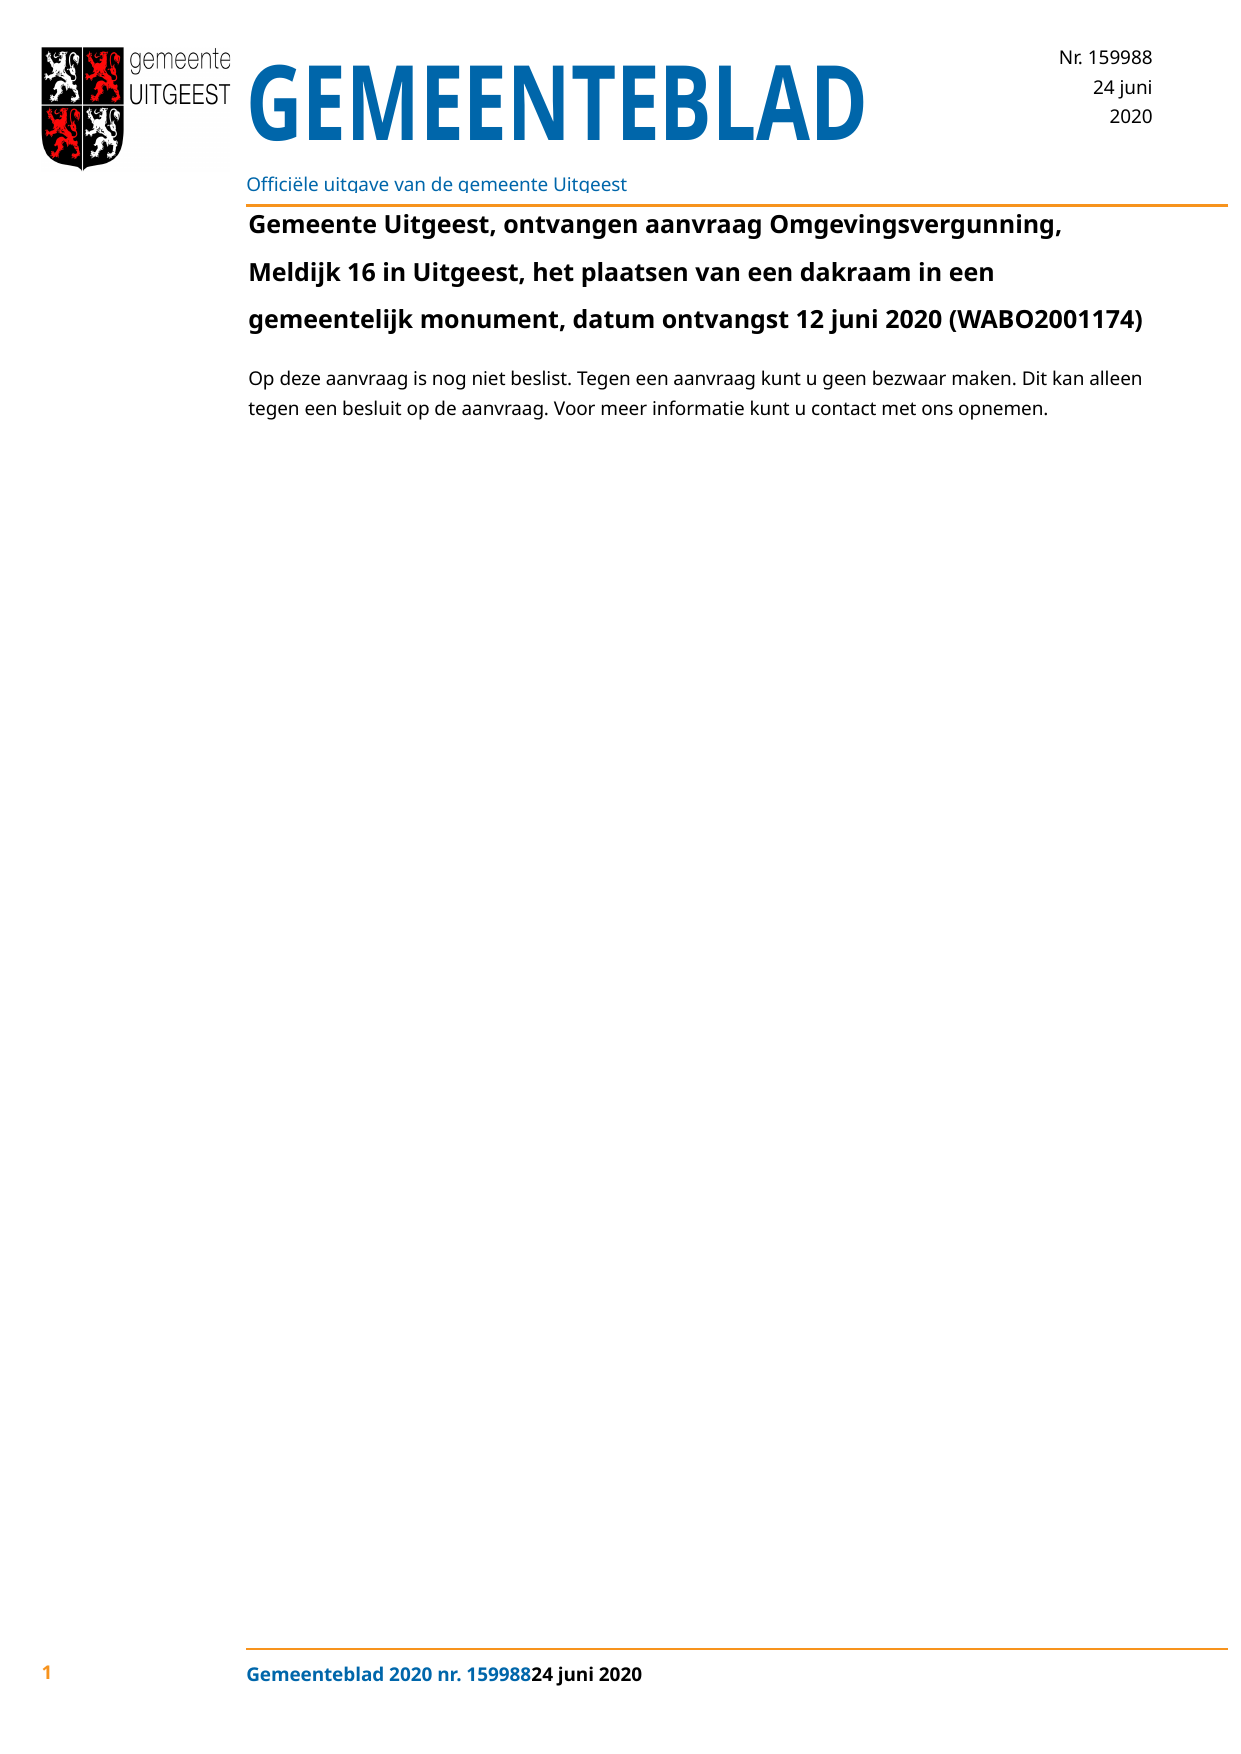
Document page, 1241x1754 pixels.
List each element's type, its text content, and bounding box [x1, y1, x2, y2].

text Op deze aanvraag is nog niet beslist. Tegen een aanvraag kunt u geen bezwaar maken. Dit kan alleen tegen een besluit op de aanvraag. Voor meer informatie kunt u contact met ons opnemen. [248, 366, 1152, 421]
picture [41, 47, 231, 172]
text Gemeente Uitgeest, ontvangen aanvraag Omgevingsvergunning, Meldijk 16 in Uitgeest, het plaatsen van een dakraam in een gemeentelijk monument, datum ontvangst 12 juni 2020 (WABO2001174) [248, 207, 1152, 336]
